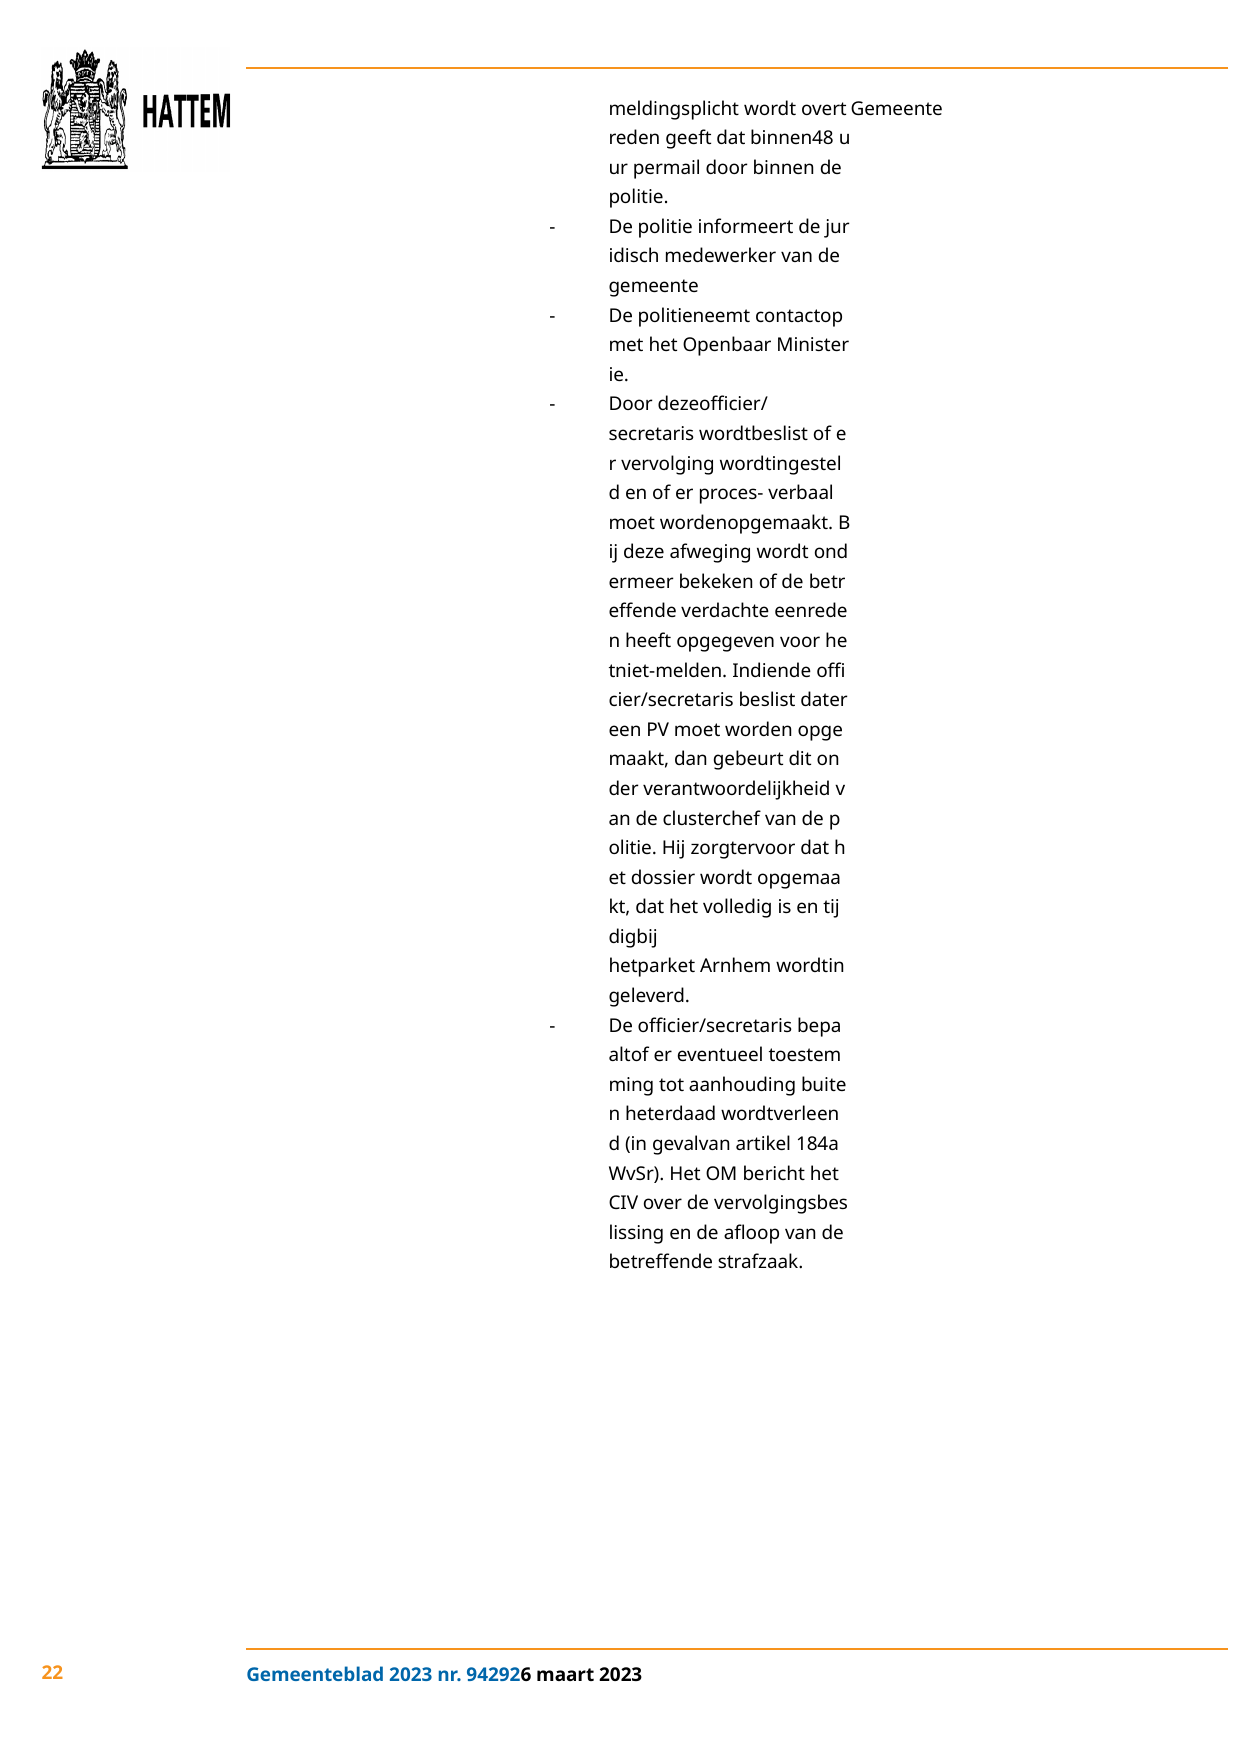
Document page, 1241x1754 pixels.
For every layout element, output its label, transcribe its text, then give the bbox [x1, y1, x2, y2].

table_cell meldingsplicht wordt overtreden geeft dat binnen48 uur permail door binnen de politie. De politie informeert de juridisch medewerker van de gemeente De politieneemt contactop met het Openbaar Ministerie. Door dezeofficier/secretaris wordtbeslist of er vervolging wordtingesteld en of er proces- verbaal moet wordenopgemaakt. Bij deze afweging wordt ondermeer bekeken of de betreffende verdachte eenreden heeft opgegeven voor hetniet-melden. Indiende officier/secretaris beslist dater een PV moet worden opgemaakt, dan gebeurt dit onder verantwoordelijkheid van de clusterchef van de politie. Hij zorgtervoor dat het dossier wordt opgemaakt, dat het volledig is en tijdigbij hetparket Arnhem wordtingeleverd. De officier/secretaris bepaaltof er eventueel toestemming tot aanhouding buiten heterdaad wordtverleend (in gevalvan artikel 184a WvSr). Het OM bericht hetCIV over de vervolgingsbeslissing en de afloop van de betreffende strafzaak. [549, 95, 850, 1274]
table_cell [248, 95, 549, 1274]
picture [41, 47, 231, 172]
table_cell Gemeente [850, 95, 1152, 1274]
